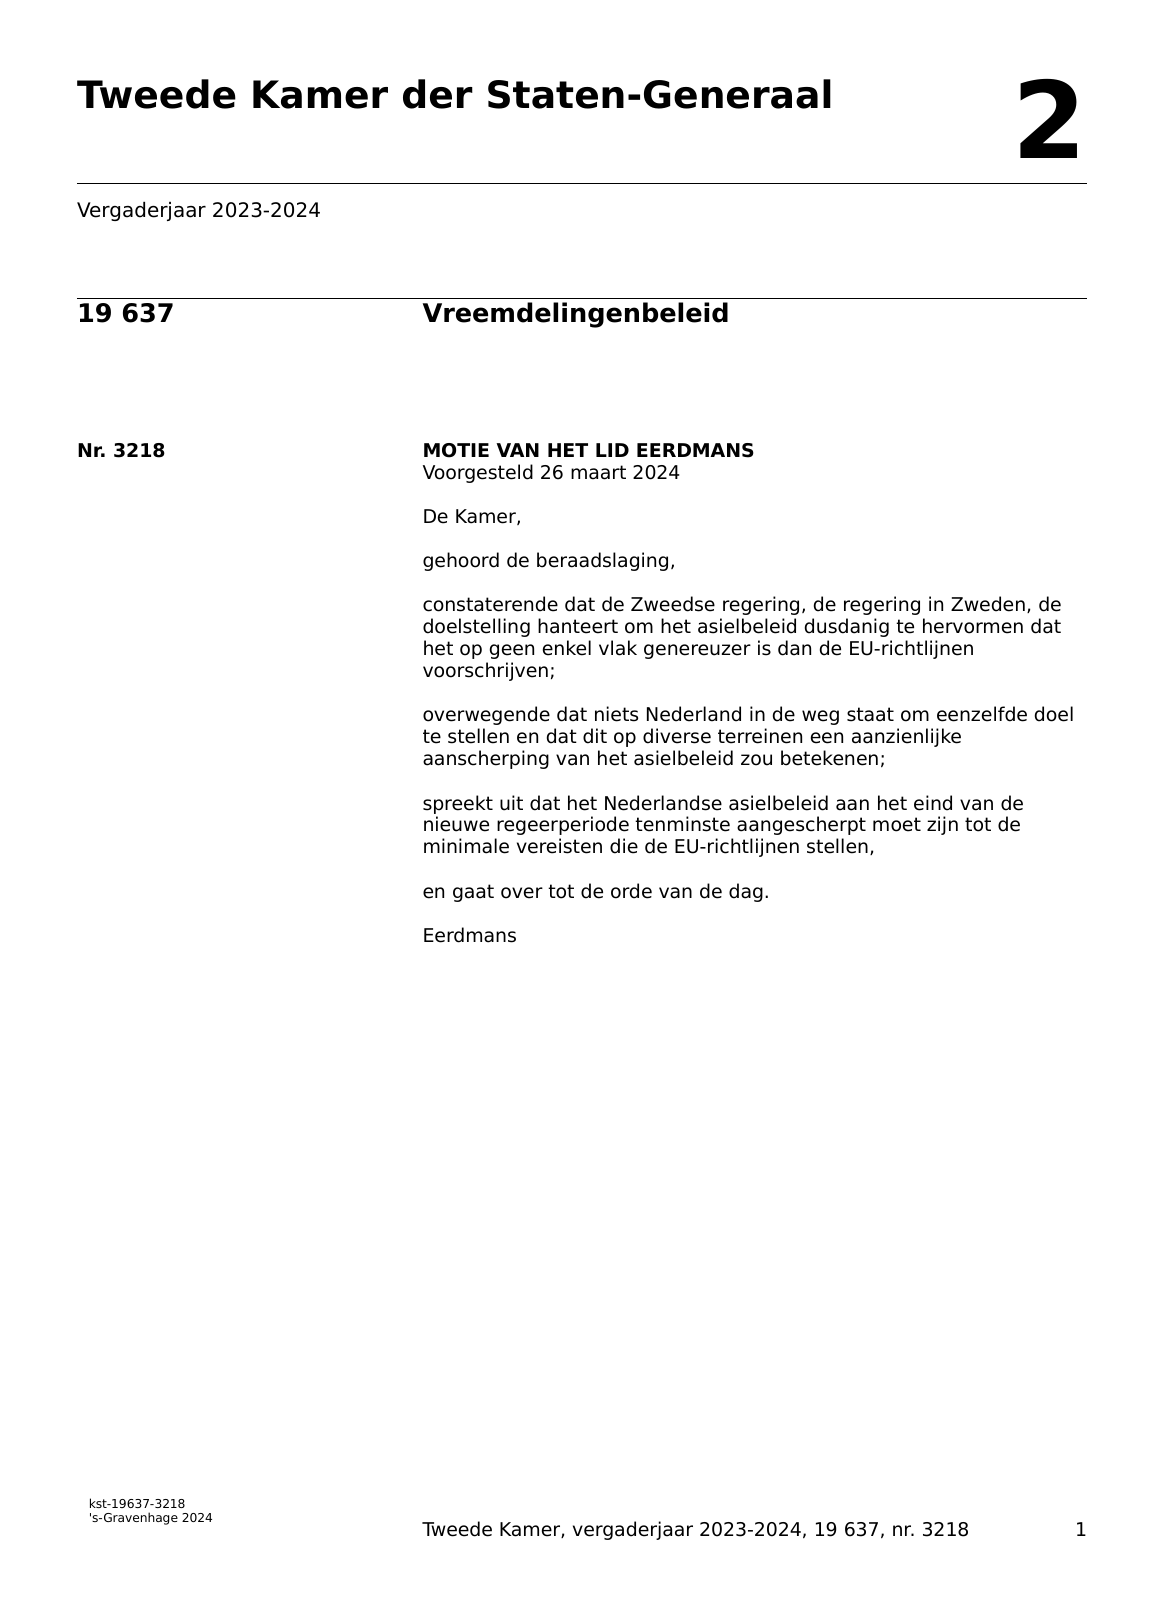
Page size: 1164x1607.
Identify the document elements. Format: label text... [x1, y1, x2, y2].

text overwegende dat niets Nederland in de weg staat om eenzelfde doel te stellen en dat dit op diverse terreinen een aanzienlijke aanscherping van het asielbeleid zou betekenen; [422, 704, 1087, 770]
text De Kamer, [422, 506, 1087, 528]
subtitle Nr. 3218 MOTIE VAN HET LID EERDMANS [77, 440, 1087, 462]
table_header Tweede Kamer der Staten-Generaal [77, 59, 886, 183]
text spreekt uit dat het Nederlandse asielbeleid aan het eind van de nieuwe regeerperiode tenminste aangescherpt moet zijn tot de minimale vereisten die de EU-richtlijnen stellen, [422, 792, 1087, 858]
text Voorgesteld 26 maart 2024 [422, 462, 1087, 484]
table_header 2 [886, 59, 1087, 183]
subtitle 19 637 Vreemdelingenbeleid [77, 299, 1087, 329]
text gehoord de beraadslaging, [422, 550, 1087, 572]
table_cell Vergaderjaar 2023-2024 [77, 184, 1087, 298]
text 's-Gravenhage 2024 [88, 1511, 323, 1525]
text Eerdmans [422, 925, 1087, 947]
text kst-19637-3218 [88, 1497, 323, 1511]
text constaterende dat de Zweedse regering, de regering in Zweden, de doelstelling hanteert om het asielbeleid dusdanig te hervormen dat het op geen enkel vlak genereuzer is dan de EU-richtlijnen voorschrijven; [422, 594, 1087, 682]
text en gaat over tot de orde van de dag. [422, 881, 1087, 902]
